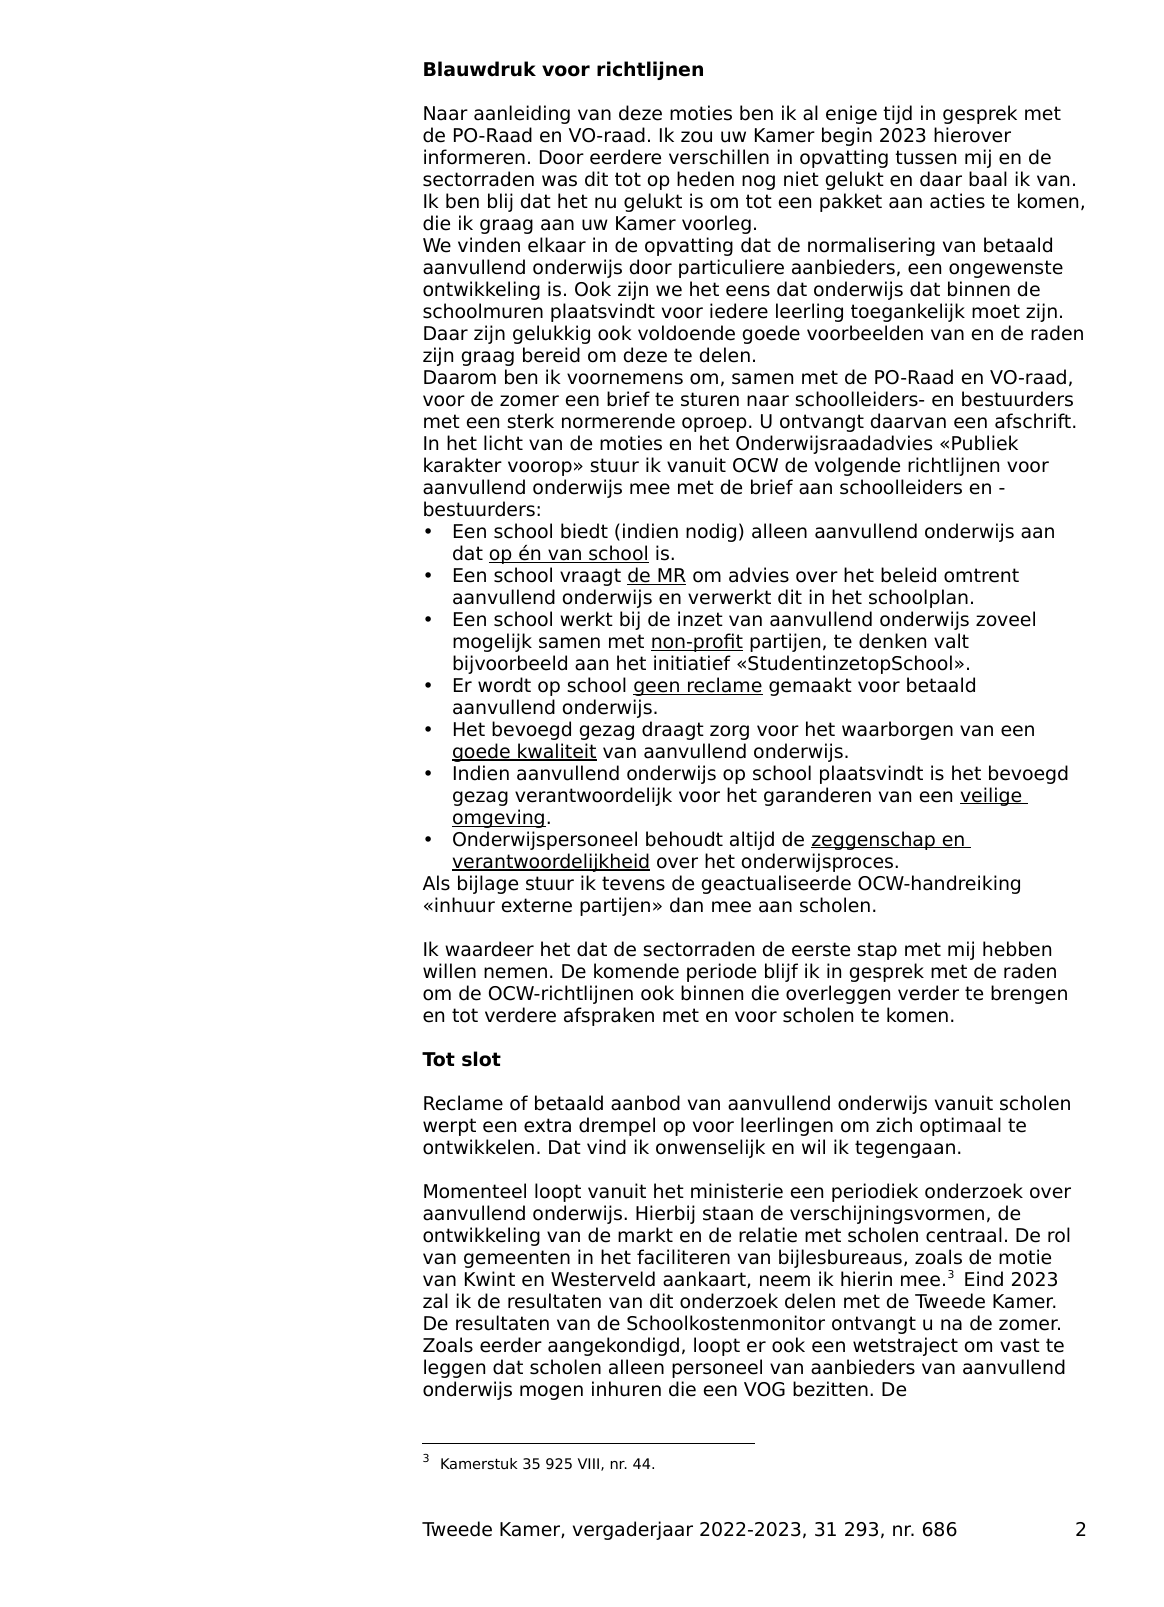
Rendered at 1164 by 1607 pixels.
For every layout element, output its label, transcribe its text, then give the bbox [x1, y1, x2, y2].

text Ik waardeer het dat de sectorraden de eerste stap met mij hebben willen nemen. De komende periode blijf ik in gesprek met de raden om de OCW-richtlijnen ook binnen die overleggen verder te brengen en tot verdere afspraken met en voor scholen te komen. [422, 939, 1087, 1027]
text • Een school werkt bij de inzet van aanvullend onderwijs zoveel mogelijk samen met non-profit partijen, te denken valt bijvoorbeeld aan het initiatief «StudentinzetopSchool». [422, 609, 1087, 675]
text We vinden elkaar in de opvatting dat de normalisering van betaald aanvullend onderwijs door particuliere aanbieders, een ongewenste ontwikkeling is. Ook zijn we het eens dat onderwijs dat binnen de schoolmuren plaatsvindt voor iedere leerling toegankelijk moet zijn. Daar zijn gelukkig ook voldoende goede voorbeelden van en de raden zijn graag bereid om deze te delen. [422, 235, 1087, 367]
text • Een school vraagt de MR om advies over het beleid omtrent aanvullend onderwijs en verwerkt dit in het schoolplan. [422, 565, 1087, 609]
text Naar aanleiding van deze moties ben ik al enige tijd in gesprek met de PO-Raad en VO-raad. Ik zou uw Kamer begin 2023 hierover informeren. Door eerdere verschillen in opvatting tussen mij en de sectorraden was dit tot op heden nog niet gelukt en daar baal ik van. Ik ben blij dat het nu gelukt is om tot een pakket aan acties te komen, die ik graag aan uw Kamer voorleg. [422, 103, 1087, 235]
text Momenteel loopt vanuit het ministerie een periodiek onderzoek over aanvullend onderwijs. Hierbij staan de verschijningsvormen, de ontwikkeling van de markt en de relatie met scholen centraal. De rol van gemeenten in het faciliteren van bijlesbureaus, zoals de motie van Kwint en Westerveld aankaart, neem ik hierin mee. Eind 2023 zal ik de resultaten van dit onderzoek delen met de Tweede Kamer. De resultaten van de Schoolkostenmonitor ontvangt u na de zomer. Zoals eerder aangekondigd, loopt er ook een wetstraject om vast te leggen dat scholen alleen personeel van aanbieders van aanvullend onderwijs mogen inhuren die een VOG bezitten. De [422, 1181, 1087, 1401]
text • Onderwijspersoneel behoudt altijd de zeggenschap en verantwoordelijkheid over het onderwijsproces. [422, 828, 1087, 872]
subtitle Blauwdruk voor richtlijnen [422, 59, 1087, 81]
text Daarom ben ik voornemens om, samen met de PO-Raad en VO-raad, voor de zomer een brief te sturen naar schoolleiders- en bestuurders met een sterk normerende oproep. U ontvangt daarvan een afschrift. In het licht van de moties en het Onderwijsraadadvies «Publiek karakter voorop» stuur ik vanuit OCW de volgende richtlijnen voor aanvullend onderwijs mee met de brief aan schoolleiders en -bestuurders: [422, 367, 1087, 521]
text • Er wordt op school geen reclame gemaakt voor betaald aanvullend onderwijs. [422, 675, 1087, 719]
text Als bijlage stuur ik tevens de geactualiseerde OCW-handreiking «inhuur externe partijen» dan mee aan scholen. [422, 872, 1087, 916]
text • Indien aanvullend onderwijs op school plaatsvindt is het bevoegd gezag verantwoordelijk voor het garanderen van een veilige omgeving. [422, 763, 1087, 828]
text • Het bevoegd gezag draagt zorg voor het waarborgen van een goede kwaliteit van aanvullend onderwijs. [422, 719, 1087, 763]
subtitle Tot slot [422, 1049, 1087, 1071]
text Kamerstuk 35 925 VIII, nr. 44. [422, 1452, 1087, 1474]
text Reclame of betaald aanbod van aanvullend onderwijs vanuit scholen werpt een extra drempel op voor leerlingen om zich optimaal te ontwikkelen. Dat vind ik onwenselijk en wil ik tegengaan. [422, 1093, 1087, 1159]
text • Een school biedt (indien nodig) alleen aanvullend onderwijs aan dat op én van school is. [422, 521, 1087, 565]
